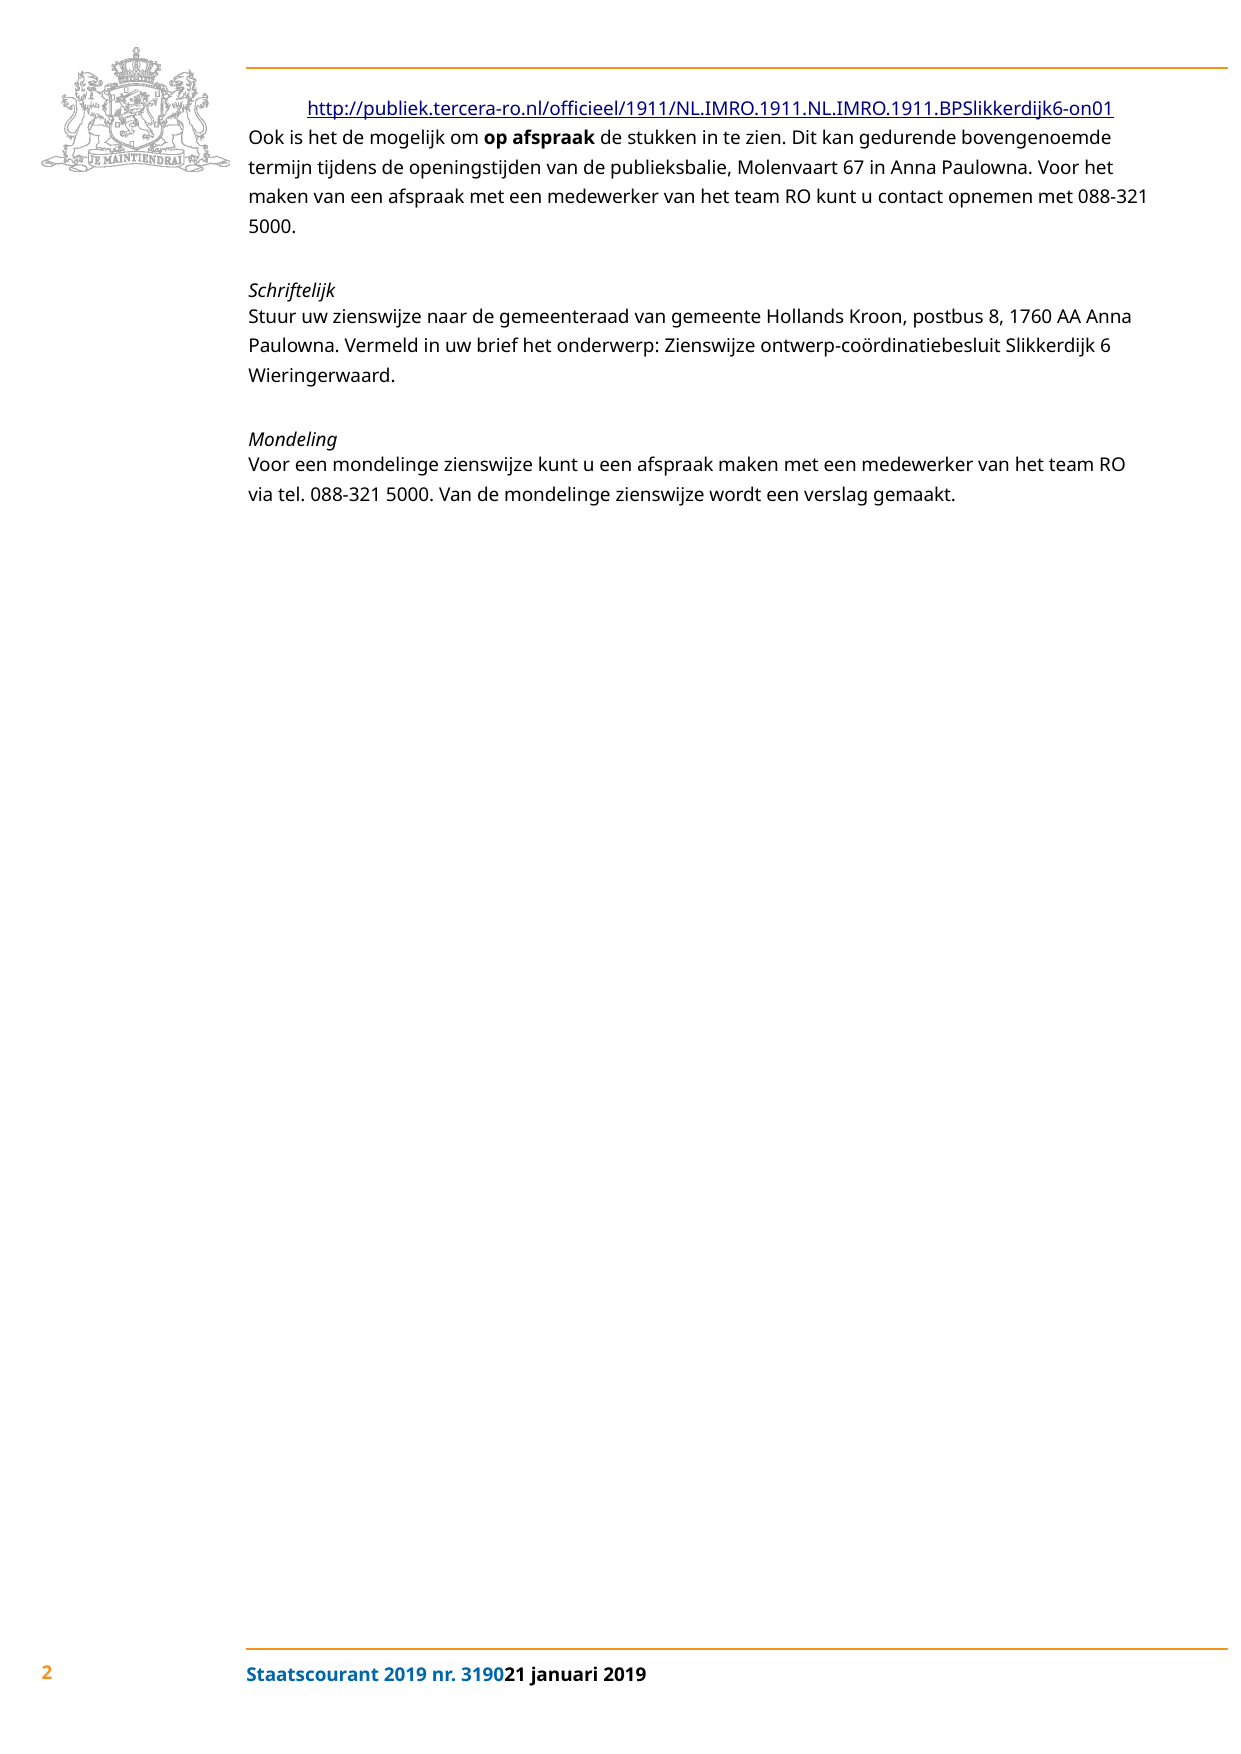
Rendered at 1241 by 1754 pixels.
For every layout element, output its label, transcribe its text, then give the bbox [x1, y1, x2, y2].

list http://publiek.tercera-ro.nl/officieel/1911/NL.IMRO.1911.NL.IMRO.1911.BPSlikkerdijk6-on01 [248, 95, 1152, 121]
text Stuur uw zienswijze naar de gemeenteraad van gemeente Hollands Kroon, postbus 8, 1760 AA Anna Paulowna. Vermeld in uw brief het onderwerp: Zienswijze ontwerp-coördinatiebesluit Slikkerdijk 6 Wieringerwaard. [248, 303, 1152, 388]
text Ook is het de mogelijk om op afspraak de stukken in te zien. Dit kan gedurende bovengenoemde termijn tijdens de openingstijden van de publieksbalie, Molenvaart 67 in Anna Paulowna. Voor het maken van een afspraak met een medewerker van het team RO kunt u contact opnemen met 088-321 5000. [248, 124, 1152, 239]
text Mondeling [248, 426, 1152, 452]
text Voor een mondelinge zienswijze kunt u een afspraak maken met een medewerker van het team RO via tel. 088-321 5000. Van de mondelinge zienswijze wordt een verslag gemaakt. [248, 452, 1152, 507]
picture [41, 47, 231, 172]
text Schriftelijk [248, 277, 1152, 303]
